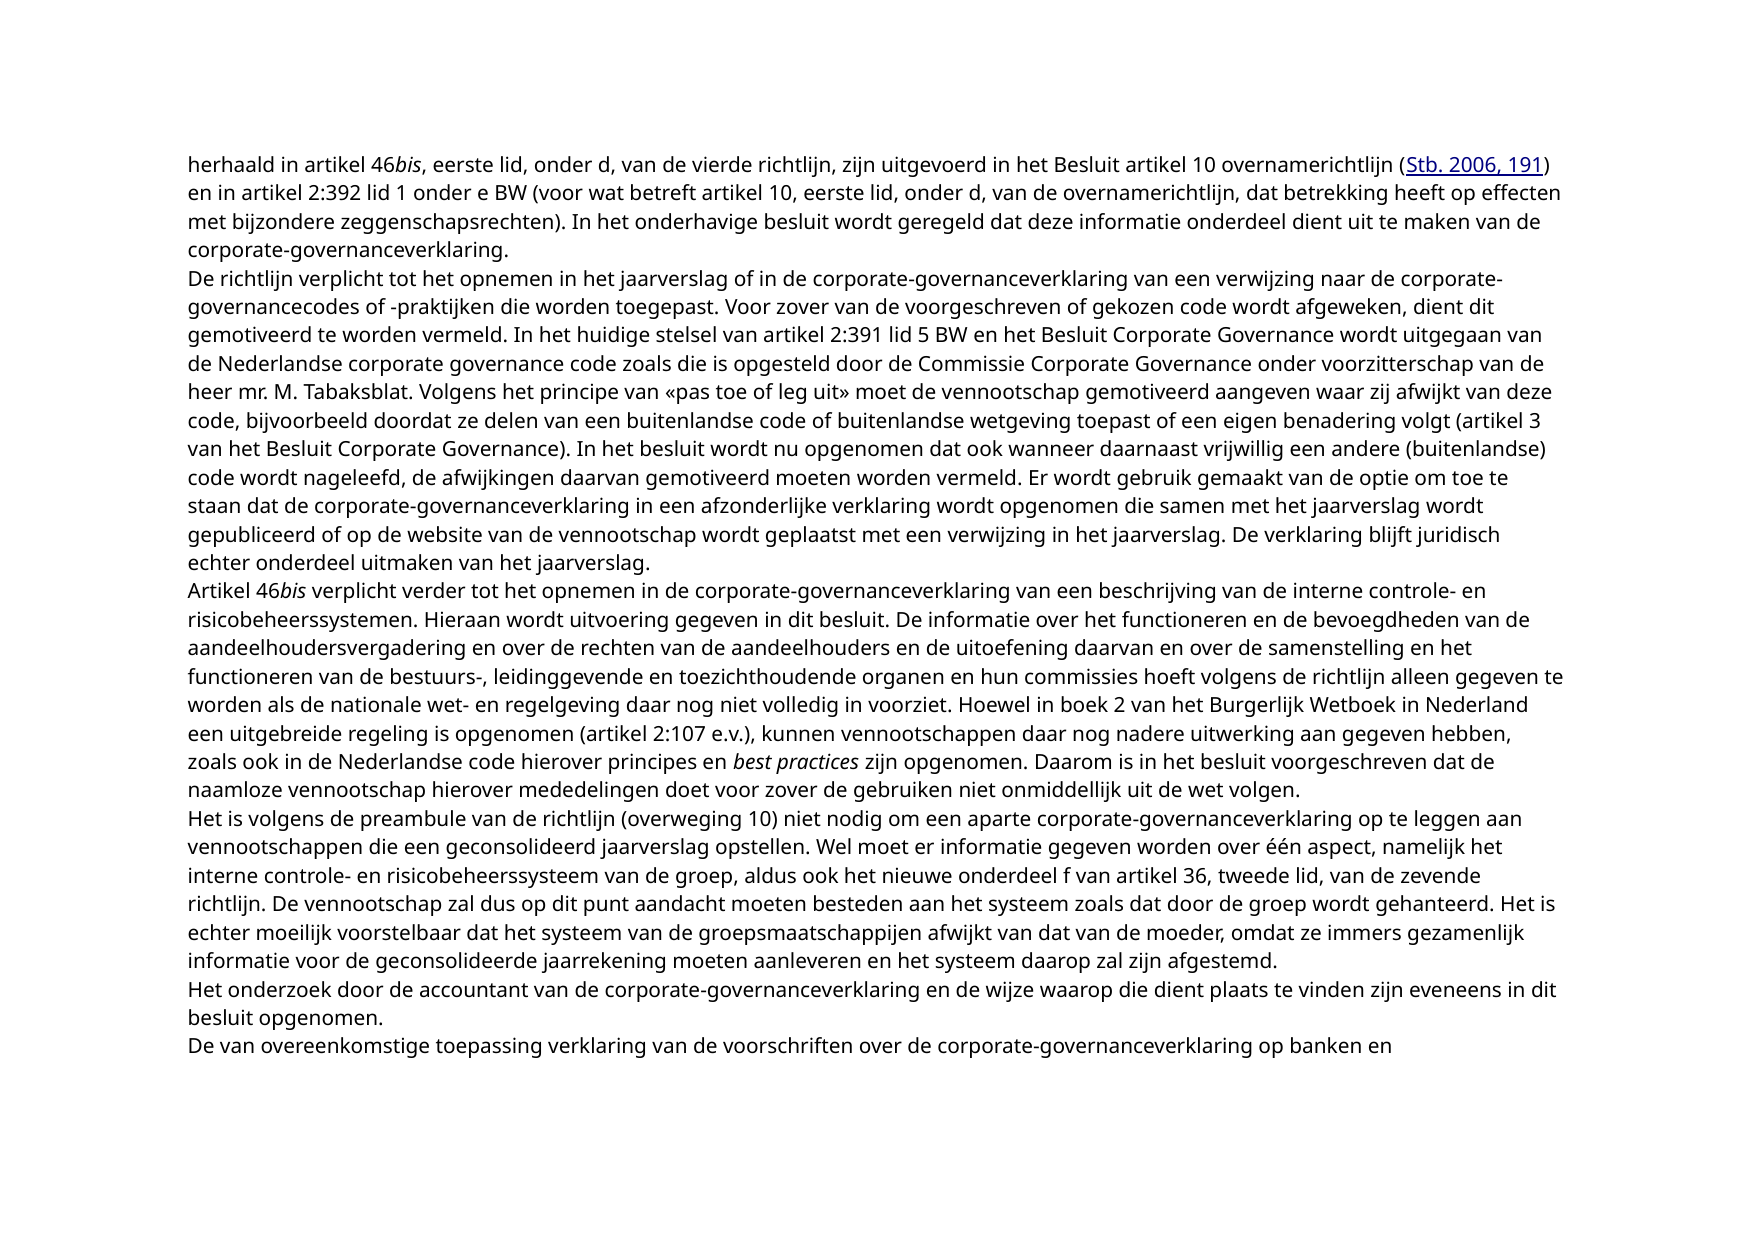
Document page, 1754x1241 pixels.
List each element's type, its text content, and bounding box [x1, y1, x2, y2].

text Artikel 46bis verplicht verder tot het opnemen in de corporate-governanceverklaring van een beschrijving van de interne controle- en risicobeheerssystemen. Hieraan wordt uitvoering gegeven in dit besluit. De informatie over het functioneren en de bevoegdheden van de aandeelhoudersvergadering en over de rechten van de aandeelhouders en de uitoefening daarvan en over de samenstelling en het functioneren van de bestuurs-, leidinggevende en toezichthoudende organen en hun commissies hoeft volgens de richtlijn alleen gegeven te worden als de nationale wet- en regelgeving daar nog niet volledig in voorziet. Hoewel in boek 2 van het Burgerlijk Wetboek in Nederland een uitgebreide regeling is opgenomen (artikel 2:107 e.v.), kunnen vennootschappen daar nog nadere uitwerking aan gegeven hebben, zoals ook in de Nederlandse code hierover principes en best practices zijn opgenomen. Daarom is in het besluit voorgeschreven dat de naamloze vennootschap hierover mededelingen doet voor zover de gebruiken niet onmiddellijk uit de wet volgen. [187, 577, 1566, 804]
text Het onderzoek door de accountant van de corporate-governanceverklaring en de wijze waarop die dient plaats te vinden zijn eveneens in dit besluit opgenomen. [187, 975, 1566, 1032]
text Het is volgens de preambule van de richtlijn (overweging 10) niet nodig om een aparte corporate-governanceverklaring op te leggen aan vennootschappen die een geconsolideerd jaarverslag opstellen. Wel moet er informatie gegeven worden over één aspect, namelijk het interne controle- en risicobeheerssysteem van de groep, aldus ook het nieuwe onderdeel f van artikel 36, tweede lid, van de zevende richtlijn. De vennootschap zal dus op dit punt aandacht moeten besteden aan het systeem zoals dat door de groep wordt gehanteerd. Het is echter moeilijk voorstelbaar dat het systeem van de groepsmaatschappijen afwijkt van dat van de moeder, omdat ze immers gezamenlijk informatie voor de geconsolideerde jaarrekening moeten aanleveren en het systeem daarop zal zijn afgestemd. [187, 804, 1566, 975]
text De richtlijn verplicht tot het opnemen in het jaarverslag of in de corporate-governanceverklaring van een verwijzing naar de corporate-governancecodes of -praktijken die worden toegepast. Voor zover van de voorgeschreven of gekozen code wordt afgeweken, dient dit gemotiveerd te worden vermeld. In het huidige stelsel van artikel 2:391 lid 5 BW en het Besluit Corporate Governance wordt uitgegaan van de Nederlandse corporate governance code zoals die is opgesteld door de Commissie Corporate Governance onder voorzitterschap van de heer mr. M. Tabaksblat. Volgens het principe van «pas toe of leg uit» moet de vennootschap gemotiveerd aangeven waar zij afwijkt van deze code, bijvoorbeeld doordat ze delen van een buitenlandse code of buitenlandse wetgeving toepast of een eigen benadering volgt (artikel 3 van het Besluit Corporate Governance). In het besluit wordt nu opgenomen dat ook wanneer daarnaast vrijwillig een andere (buitenlandse) code wordt nageleefd, de afwijkingen daarvan gemotiveerd moeten worden vermeld. Er wordt gebruik gemaakt van de optie om toe te staan dat de corporate-governanceverklaring in een afzonderlijke verklaring wordt opgenomen die samen met het jaarverslag wordt gepubliceerd of op de website van de vennootschap wordt geplaatst met een verwijzing in het jaarverslag. De verklaring blijft juridisch echter onderdeel uitmaken van het jaarverslag. [187, 264, 1566, 577]
text De van overeenkomstige toepassing verklaring van de voorschriften over de corporate-governanceverklaring op banken en [187, 1032, 1566, 1060]
text herhaald in artikel 46bis, eerste lid, onder d, van de vierde richtlijn, zijn uitgevoerd in het Besluit artikel 10 overnamerichtlijn (Stb. 2006, 191) en in artikel 2:392 lid 1 onder e BW (voor wat betreft artikel 10, eerste lid, onder d, van de overnamerichtlijn, dat betrekking heeft op effecten met bijzondere zeggenschapsrechten). In het onderhavige besluit wordt geregeld dat deze informatie onderdeel dient uit te maken van de corporate-governanceverklaring. [187, 150, 1566, 264]
